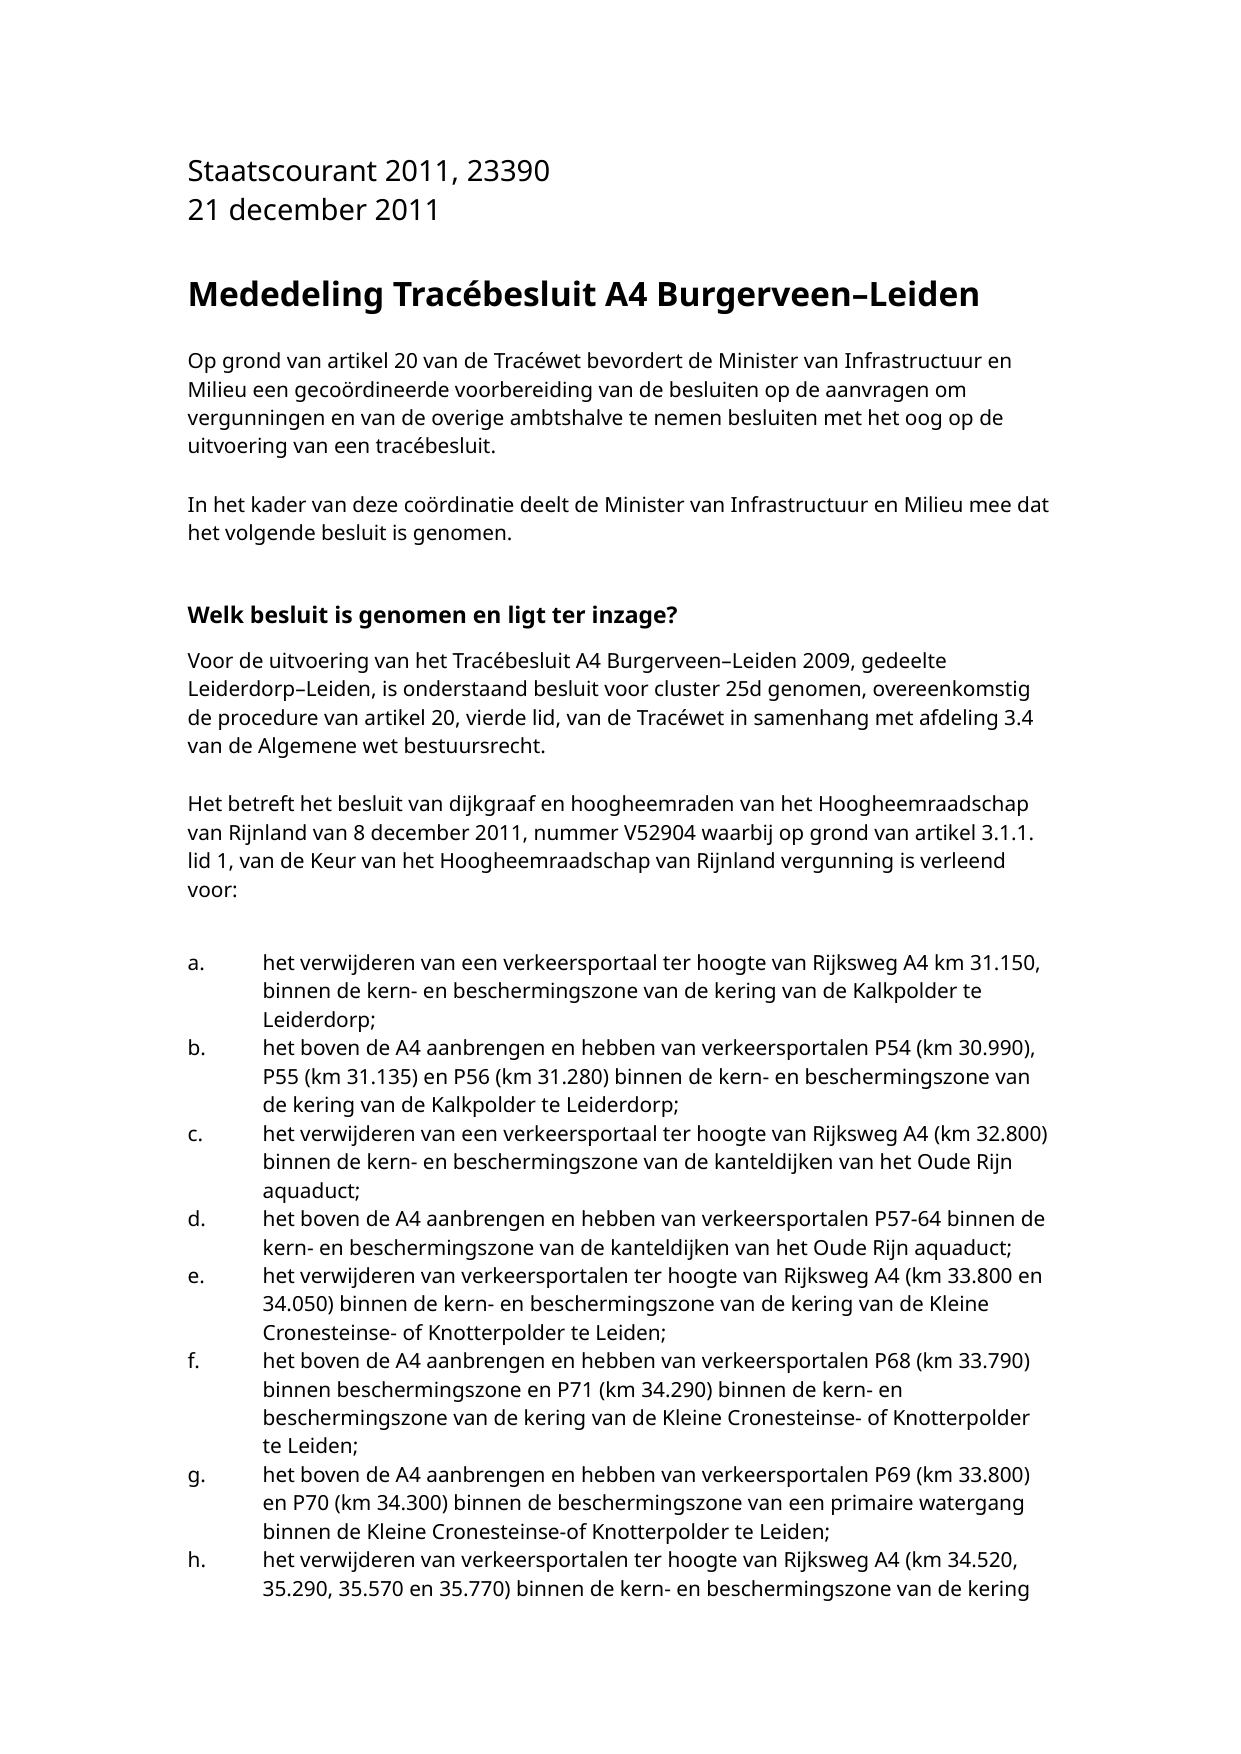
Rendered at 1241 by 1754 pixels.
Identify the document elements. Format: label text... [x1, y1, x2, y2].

text Staatscourant 2011, 23390 [187, 150, 1053, 190]
list het verwijderen van een verkeersportaal ter hoogte van Rijksweg A4 (km 32.800) binnen de kern- en beschermingszone van de kanteldijken van het Oude Rijn aquaduct; [187, 1119, 1053, 1204]
subtitle Welk besluit is genomen en ligt ter inzage? [187, 599, 1053, 631]
list het boven de A4 aanbrengen en hebben van verkeersportalen P54 (km 30.990), P55 (km 31.135) en P56 (km 31.280) binnen de kern- en beschermingszone van de kering van de Kalkpolder te Leiderdorp; [187, 1033, 1053, 1119]
list het verwijderen van een verkeersportaal ter hoogte van Rijksweg A4 km 31.150, binnen de kern- en beschermingszone van de kering van de Kalkpolder te Leiderdorp; [187, 948, 1053, 1033]
text Op grond van artikel 20 van de Tracéwet bevordert de Minister van Infrastructuur en Milieu een gecoördineerde voorbereiding van de besluiten op de aanvragen om vergunningen en van de overige ambtshalve te nemen besluiten met het oog op de uitvoering van een tracébesluit. [187, 346, 1053, 460]
text In het kader van deze coördinatie deelt de Minister van Infrastructuur en Milieu mee dat het volgende besluit is genomen. [187, 490, 1053, 547]
text Het betreft het besluit van dijkgraaf en hoogheemraden van het Hoogheemraadschap van Rijnland van 8 december 2011, nummer V52904 waarbij op grond van artikel 3.1.1. lid 1, van de Keur van het Hoogheemraadschap van Rijnland vergunning is verleend voor: [187, 789, 1053, 903]
text Voor de uitvoering van het Tracébesluit A4 Burgerveen–Leiden 2009, gedeelte Leiderdorp–Leiden, is onderstaand besluit voor cluster 25d genomen, overeenkomstig de procedure van artikel 20, vierde lid, van de Tracéwet in samenhang met afdeling 3.4 van de Algemene wet bestuursrecht. [187, 646, 1053, 759]
list het boven de A4 aanbrengen en hebben van verkeersportalen P68 (km 33.790) binnen beschermingszone en P71 (km 34.290) binnen de kern- en beschermingszone van de kering van de Kleine Cronesteinse- of Knotterpolder te Leiden; [187, 1346, 1053, 1460]
text 21 december 2011 [187, 190, 1053, 229]
list het boven de A4 aanbrengen en hebben van verkeersportalen P69 (km 33.800) en P70 (km 34.300) binnen de beschermingszone van een primaire watergang binnen de Kleine Cronesteinse-of Knotterpolder te Leiden; [187, 1460, 1053, 1545]
list het boven de A4 aanbrengen en hebben van verkeersportalen P57-64 binnen de kern- en beschermingszone van de kanteldijken van het Oude Rijn aquaduct; [187, 1204, 1053, 1261]
list het verwijderen van verkeersportalen ter hoogte van Rijksweg A4 (km 34.520, 35.290, 35.570 en 35.770) binnen de kern- en beschermingszone van de kering [187, 1545, 1053, 1602]
subtitle Mededeling Tracébesluit A4 Burgerveen–Leiden [187, 271, 1053, 316]
list het verwijderen van verkeersportalen ter hoogte van Rijksweg A4 (km 33.800 en 34.050) binnen de kern- en beschermingszone van de kering van de Kleine Cronesteinse- of Knotterpolder te Leiden; [187, 1261, 1053, 1346]
